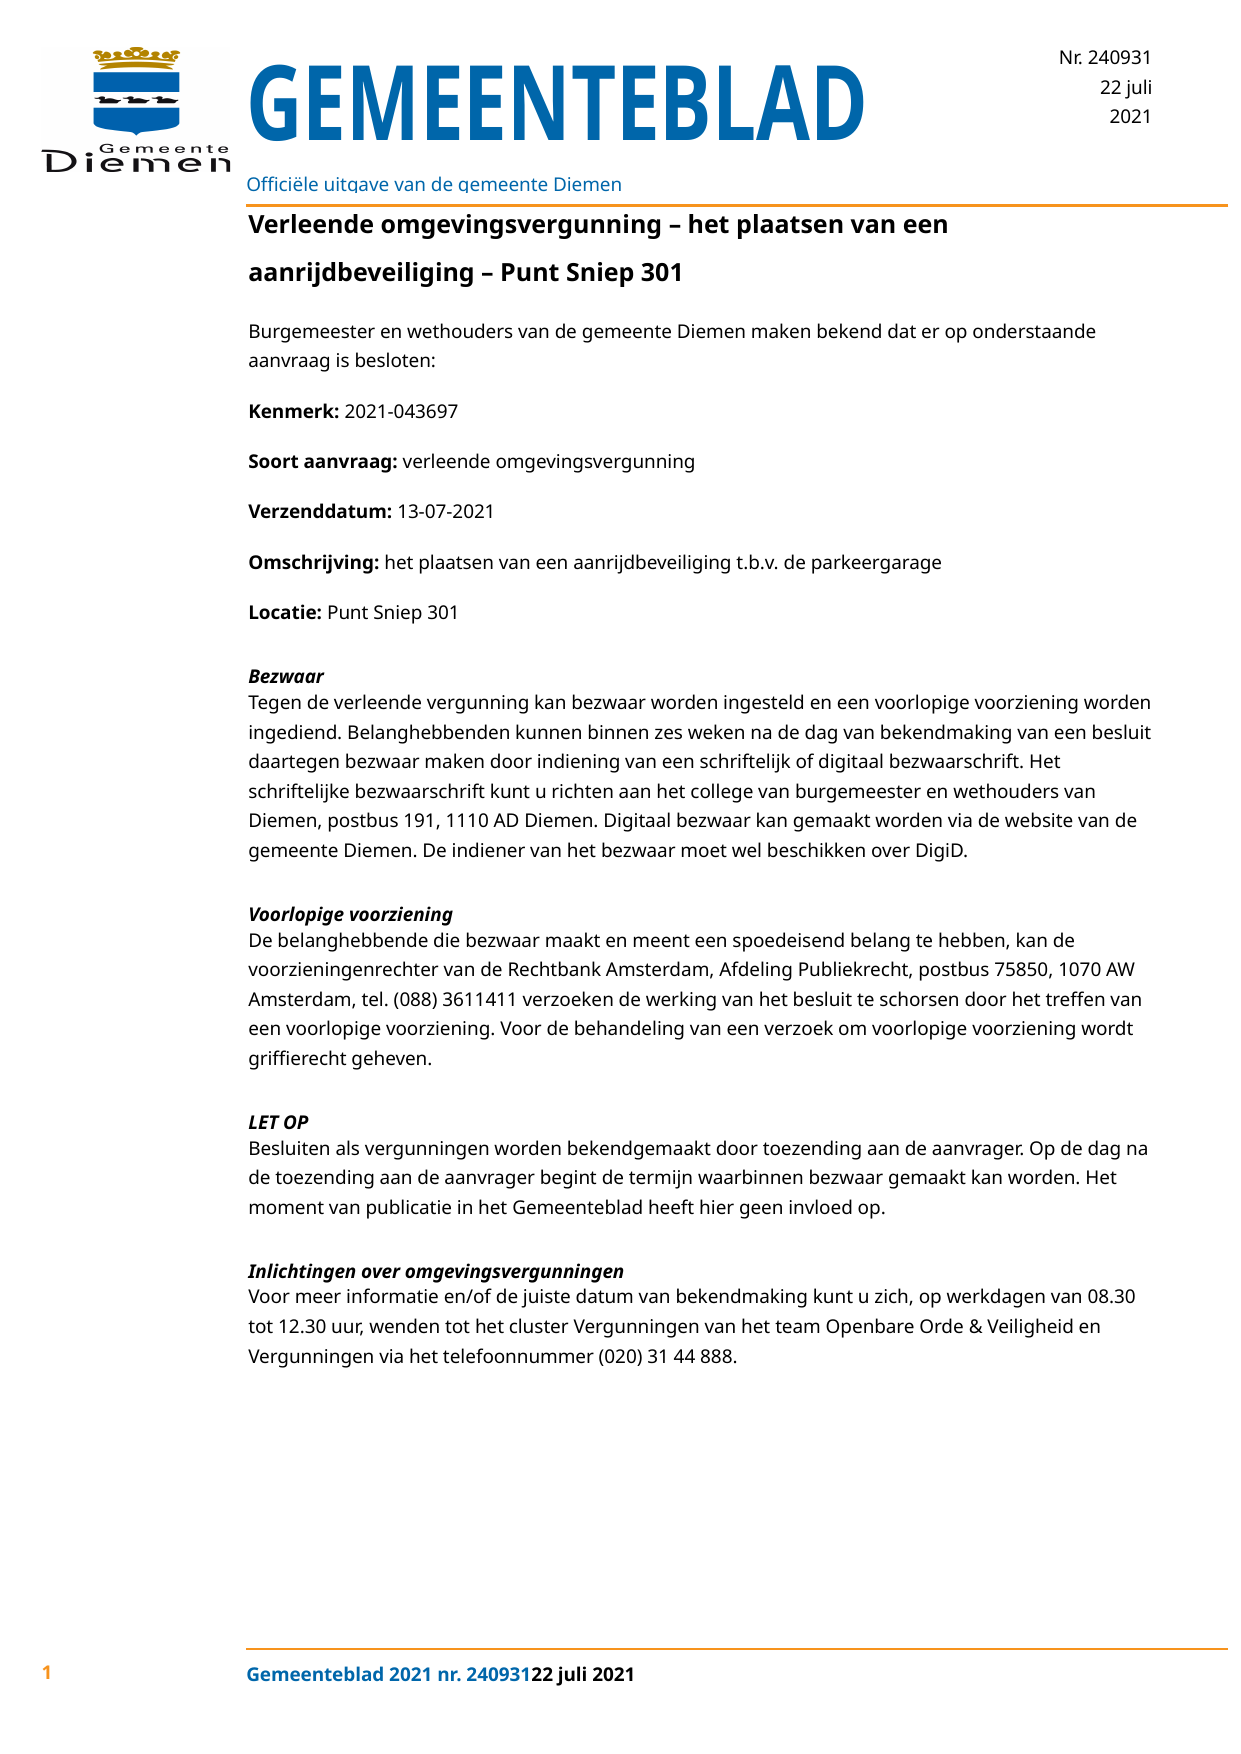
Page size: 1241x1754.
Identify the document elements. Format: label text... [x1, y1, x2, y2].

text Soort aanvraag: verleende omgevingsvergunning [248, 448, 1152, 474]
text Tegen de verleende vergunning kan bezwaar worden ingesteld en een voorlopige voorziening worden ingediend. Belanghebbenden kunnen binnen zes weken na de dag van bekendmaking van een besluit daartegen bezwaar maken door indiening van een schriftelijk of digitaal bezwaarschrift. Het schriftelijke bezwaarschrift kunt u richten aan het college van burgemeester en wethouders van Diemen, postbus 191, 1110 AD Diemen. Digitaal bezwaar kan gemaakt worden via de website van de gemeente Diemen. De indiener van het bezwaar moet wel beschikken over DigiD. [248, 689, 1152, 863]
picture [41, 47, 231, 172]
text Kenmerk: 2021-043697 [248, 398, 1152, 424]
text Locatie: Punt Sniep 301 [248, 599, 1152, 625]
text Voorlopige voorziening [248, 901, 1152, 927]
text Verleende omgevingsvergunning – het plaatsen van een aanrijdbeveiliging – Punt Sniep 301 [248, 207, 1152, 288]
text Voor meer informatie en/of de juiste datum van bekendmaking kunt u zich, op werkdagen van 08.30 tot 12.30 uur, wenden tot het cluster Vergunningen van het team Openbare Orde & Veiligheid en Vergunningen via het telefoonnummer (020) 31 44 888. [248, 1284, 1152, 1369]
text De belanghebbende die bezwaar maakt en meent een spoedeisend belang te hebben, kan de voorzieningenrechter van de Rechtbank Amsterdam, Afdeling Publiekrecht, postbus 75850, 1070 AW Amsterdam, tel. (088) 3611411 verzoeken de werking van het besluit te schorsen door het treffen van een voorlopige voorziening. Voor de behandeling van een verzoek om voorlopige voorziening wordt griffierecht geheven. [248, 927, 1152, 1071]
text Bezwaar [248, 663, 1152, 689]
text Verzenddatum: 13-07-2021 [248, 499, 1152, 524]
text Burgemeester en wethouders van de gemeente Diemen maken bekend dat er op onderstaande aanvraag is besloten: [248, 318, 1152, 373]
text Omschrijving: het plaatsen van een aanrijdbeveiliging t.b.v. de parkeergarage [248, 549, 1152, 575]
text Inlichtingen over omgevingsvergunningen [248, 1258, 1152, 1284]
text Besluiten als vergunningen worden bekendgemaakt door toezending aan de aanvrager. Op de dag na de toezending aan de aanvrager begint de termijn waarbinnen bezwaar gemaakt kan worden. Het moment van publicatie in het Gemeenteblad heeft hier geen invloed op. [248, 1135, 1152, 1220]
text LET OP [248, 1109, 1152, 1135]
